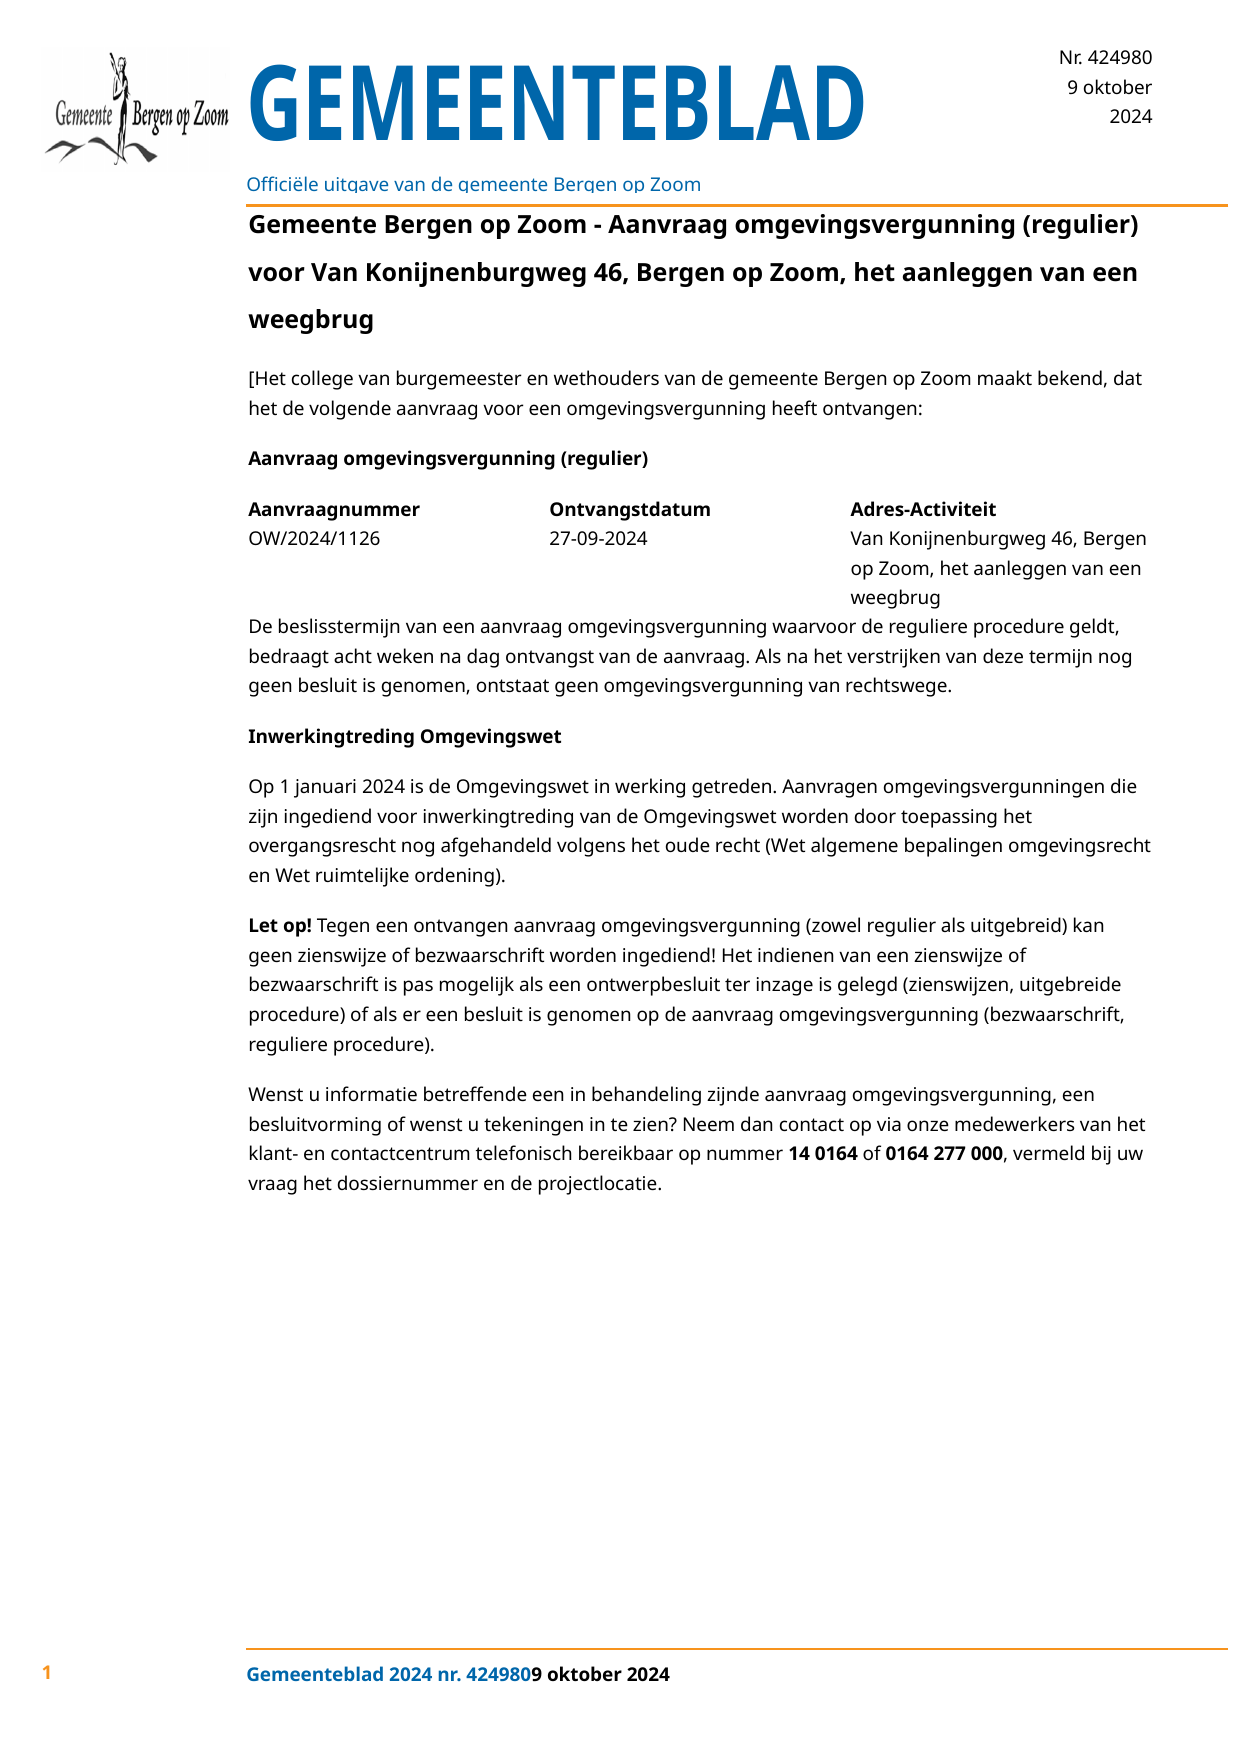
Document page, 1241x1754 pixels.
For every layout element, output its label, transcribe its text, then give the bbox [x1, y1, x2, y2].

picture [41, 47, 231, 172]
text Wenst u informatie betreffende een in behandeling zijnde aanvraag omgevingsvergunning, een besluitvorming of wenst u tekeningen in te zien? Neem dan contact op via onze medewerkers van het klant- en contactcentrum telefonisch bereikbaar op nummer 14 0164 of 0164 277 000, vermeld bij uw vraag het dossiernummer en de projectlocatie. [248, 1081, 1152, 1196]
text Op 1 januari 2024 is de Omgevingswet in werking getreden. Aanvragen omgevingsvergunningen die zijn ingediend voor inwerkingtreding van de Omgevingswet worden door toepassing het overgangsrescht nog afgehandeld volgens het oude recht (Wet algemene bepalingen omgevingsrecht en Wet ruimtelijke ordening). [248, 773, 1152, 888]
text De beslisstermijn van een aanvraag omgevingsvergunning waarvoor de reguliere procedure geldt, bedraagt acht weken na dag ontvangst van de aanvraag. Als na het verstrijken van deze termijn nog geen besluit is genomen, ontstaat geen omgevingsvergunning van rechtswege. [248, 613, 1152, 698]
text [Het college van burgemeester en wethouders van de gemeente Bergen op Zoom maakt bekend, dat het de volgende aanvraag voor een omgevingsvergunning heeft ontvangen: [248, 366, 1152, 421]
text Gemeente Bergen op Zoom - Aanvraag omgevingsvergunning (regulier) voor Van Konijnenburgweg 46, Bergen op Zoom, het aanleggen van een weegbrug [248, 207, 1152, 336]
table_header OW/2024/1126 [248, 525, 549, 610]
text Let op! Tegen een ontvangen aanvraag omgevingsvergunning (zowel regulier als uitgebreid) kan geen zienswijze of bezwaarschrift worden ingediend! Het indienen van een zienswijze of bezwaarschrift is pas mogelijk als een ontwerpbesluit ter inzage is gelegd (zienswijzen, uitgebreide procedure) of als er een besluit is genomen op de aanvraag omgevingsvergunning (bezwaarschrift, reguliere procedure). [248, 912, 1152, 1056]
text Inwerkingtreding Omgevingswet [248, 723, 1152, 748]
table_header Ontvangstdatum [549, 496, 850, 522]
table_header Aanvraagnummer [248, 496, 549, 522]
table_header Adres-Activiteit [850, 496, 1152, 522]
text Aanvraag omgevingsvergunning (regulier) [248, 446, 1152, 471]
table_header Van Konijnenburgweg 46, Bergen op Zoom, het aanleggen van een weegbrug [850, 525, 1152, 610]
table_header 27-09-2024 [549, 525, 850, 610]
